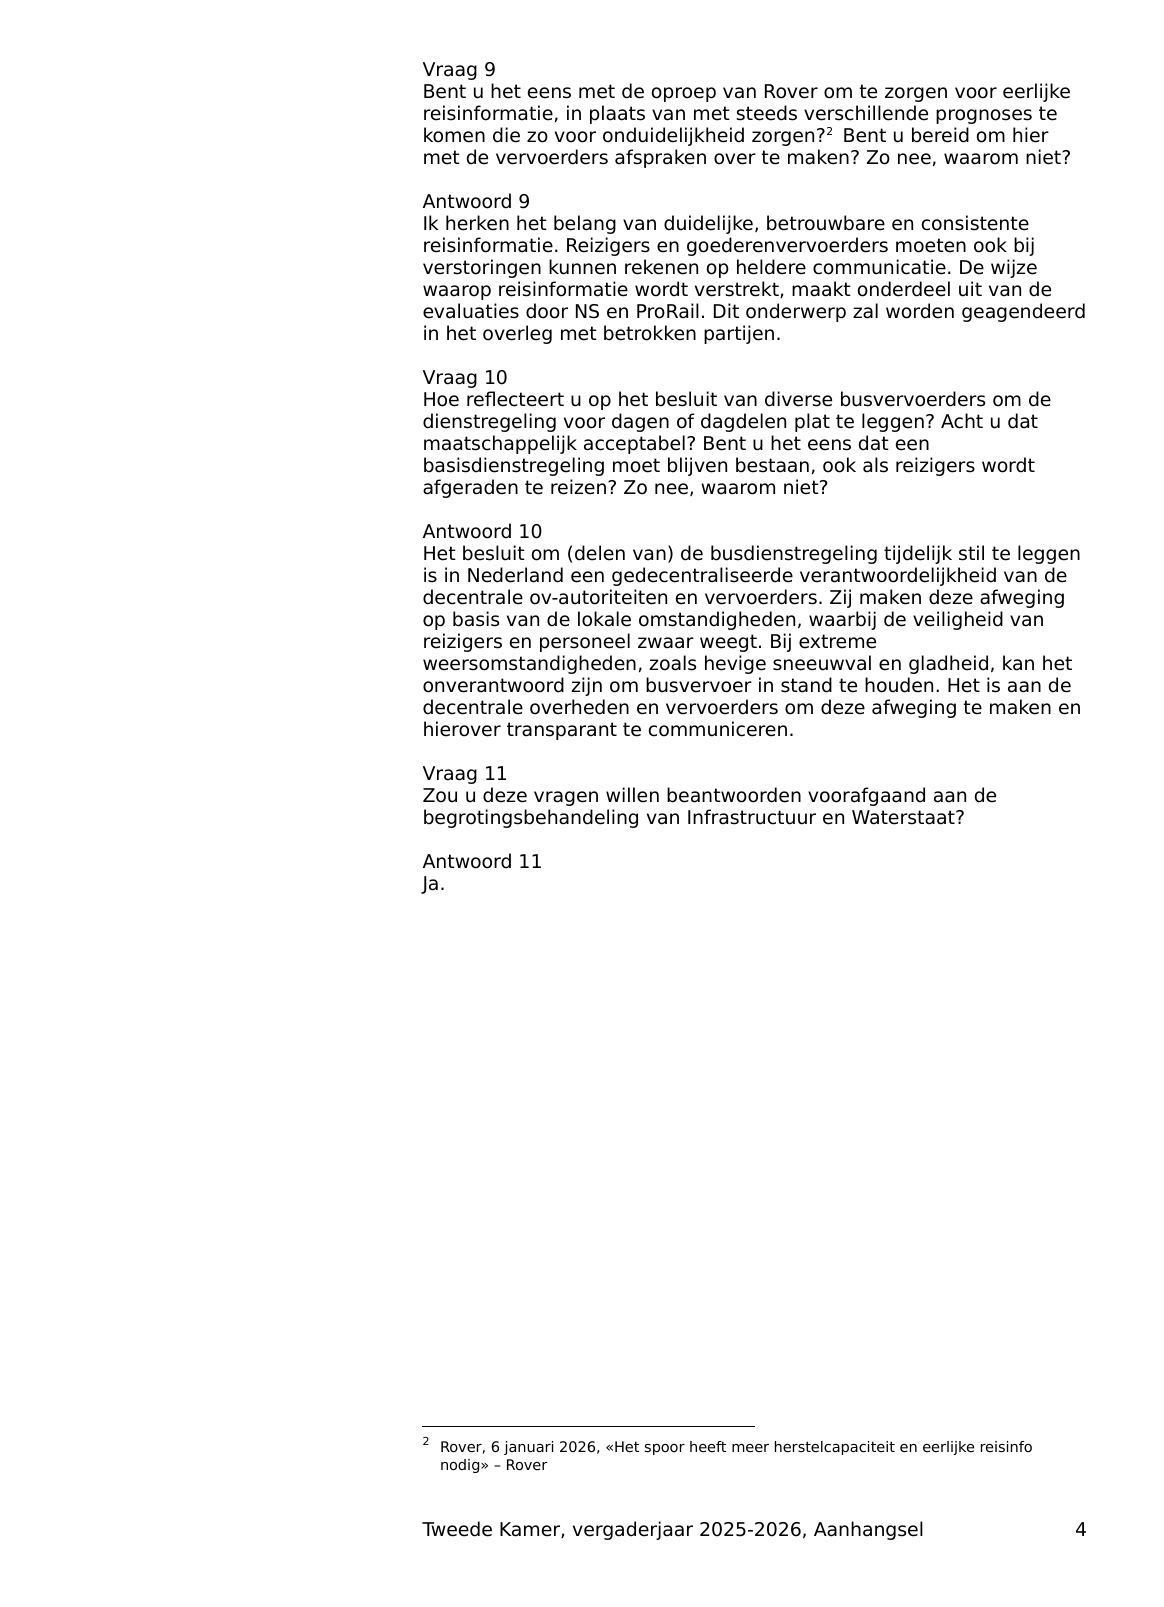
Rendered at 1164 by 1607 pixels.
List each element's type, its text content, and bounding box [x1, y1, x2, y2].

text Ja. [422, 873, 1087, 895]
text Bent u het eens met de oproep van Rover om te zorgen voor eerlijke reisinformatie, in plaats van met steeds verschillende prognoses te komen die zo voor onduidelijkheid zorgen? Bent u bereid om hier met de vervoerders afspraken over te maken? Zo nee, waarom niet? [422, 81, 1087, 169]
text Ik herken het belang van duidelijke, betrouwbare en consistente reisinformatie. Reizigers en goederenvervoerders moeten ook bij verstoringen kunnen rekenen op heldere communicatie. De wijze waarop reisinformatie wordt verstrekt, maakt onderdeel uit van de evaluaties door NS en ProRail. Dit onderwerp zal worden geagendeerd in het overleg met betrokken partijen. [422, 213, 1087, 345]
text Vraag 10 [422, 367, 1087, 389]
text Zou u deze vragen willen beantwoorden voorafgaand aan de begrotingsbehandeling van Infrastructuur en Waterstaat? [422, 785, 1087, 829]
text Antwoord 11 [422, 851, 1087, 873]
text Het besluit om (delen van) de busdienstregeling tijdelijk stil te leggen is in Nederland een gedecentraliseerde verantwoordelijkheid van de decentrale ov-autoriteiten en vervoerders. Zij maken deze afweging op basis van de lokale omstandigheden, waarbij de veiligheid van reizigers en personeel zwaar weegt. Bij extreme weersomstandigheden, zoals hevige sneeuwval en gladheid, kan het onverantwoord zijn om busvervoer in stand te houden. Het is aan de decentrale overheden en vervoerders om deze afweging te maken en hierover transparant te communiceren. [422, 543, 1087, 741]
text Vraag 11 [422, 763, 1087, 785]
text Antwoord 9 [422, 191, 1087, 213]
text Hoe reflecteert u op het besluit van diverse busvervoerders om de dienstregeling voor dagen of dagdelen plat te leggen? Acht u dat maatschappelijk acceptabel? Bent u het eens dat een basisdienstregeling moet blijven bestaan, ook als reizigers wordt afgeraden te reizen? Zo nee, waarom niet? [422, 389, 1087, 499]
text Vraag 9 [422, 59, 1087, 81]
text Antwoord 10 [422, 521, 1087, 543]
text Rover, 6 januari 2026, «Het spoor heeft meer herstelcapaciteit en eerlijke reisinfo nodig» – Rover [422, 1435, 1087, 1474]
